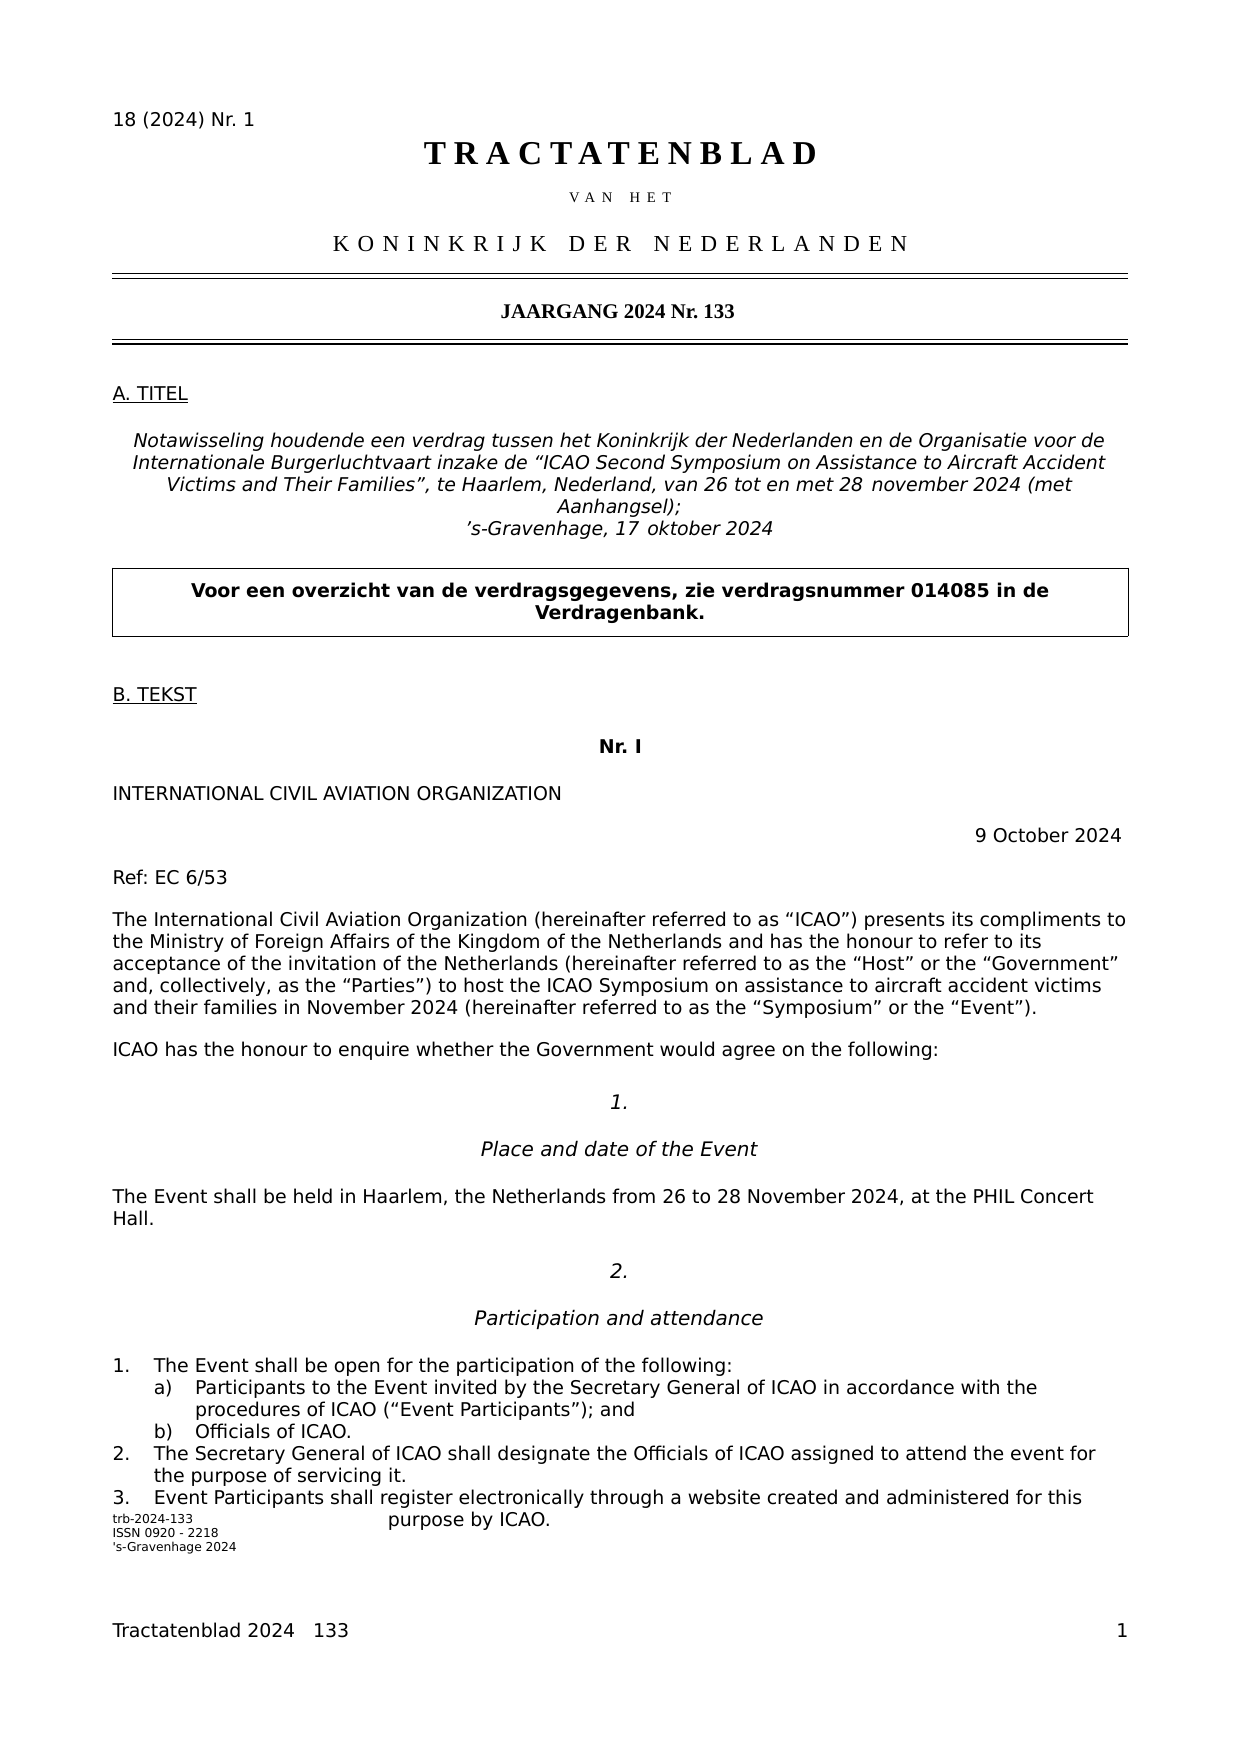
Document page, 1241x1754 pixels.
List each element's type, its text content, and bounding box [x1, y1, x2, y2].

text Ref: EC 6/53 [112, 867, 1128, 889]
text 3. Event Participants shall register electronically through a website created and administered for this purpose by ICAO. [112, 1487, 1128, 1531]
text TRACTATENBLAD [112, 133, 1128, 172]
subtitle 2. Participation and attendance [112, 1260, 1128, 1330]
text JAARGANG 2024 Nr. 133 [112, 299, 1128, 323]
text 18 (2024) Nr. 1 [112, 109, 1128, 131]
text INTERNATIONAL CIVIL AVIATION ORGANIZATION [112, 783, 1128, 805]
text Notawisseling houdende een verdrag tussen het Koninkrijk der Nederlanden en de Organisatie voor de Internationale Burgerluchtvaart inzake de “ICAO Second Symposium on Assistance to Aircraft Accident Victims and Their Families”, te Haarlem, Nederland, van 26 tot en met 28 november 2024 (met Aanhangsel); [112, 430, 1128, 518]
text The International Civil Aviation Organization (hereinafter referred to as “ICAO”) presents its compliments to the Ministry of Foreign Affairs of the Kingdom of the Netherlands and has the honour to refer to its acceptance of the invitation of the Netherlands (hereinafter referred to as the “Host” or the “Government” and, collectively, as the “Parties”) to host the ICAO Symposium on assistance to aircraft accident victims and their families in November 2024 (hereinafter referred to as the “Symposium” or the “Event”). [112, 909, 1128, 1019]
subtitle 1. Place and date of the Event [112, 1091, 1128, 1161]
text 9 October 2024 [112, 825, 1128, 847]
text ’s-Gravenhage, 17 oktober 2024 [112, 518, 1128, 540]
text KONINKRIJK DER NEDERLANDEN [112, 229, 1128, 256]
text ICAO has the honour to enquire whether the Government would agree on the following: [112, 1039, 1128, 1061]
text 's-Gravenhage 2024 [112, 1540, 346, 1554]
text 2. The Secretary General of ICAO shall designate the Officials of ICAO assigned to attend the event for the purpose of servicing it. [112, 1443, 1128, 1487]
subtitle A. TITEL [112, 383, 1128, 405]
text b) Officials of ICAO. [153, 1421, 1128, 1443]
text ISSN 0920 - 2218 [112, 1526, 346, 1540]
subtitle Nr. I [112, 736, 1128, 758]
subtitle B. TEKST [112, 684, 1128, 706]
text VAN HET [112, 189, 1128, 206]
text The Event shall be held in Haarlem, the Netherlands from 26 to 28 November 2024, at the PHIL Concert Hall. [112, 1186, 1128, 1230]
text trb-2024-133 [112, 1512, 346, 1526]
text a) Participants to the Event invited by the Secretary General of ICAO in accordance with the procedures of ICAO (“Event Participants”); and [153, 1377, 1128, 1421]
text 1. The Event shall be open for the participation of the following: [112, 1355, 1128, 1377]
